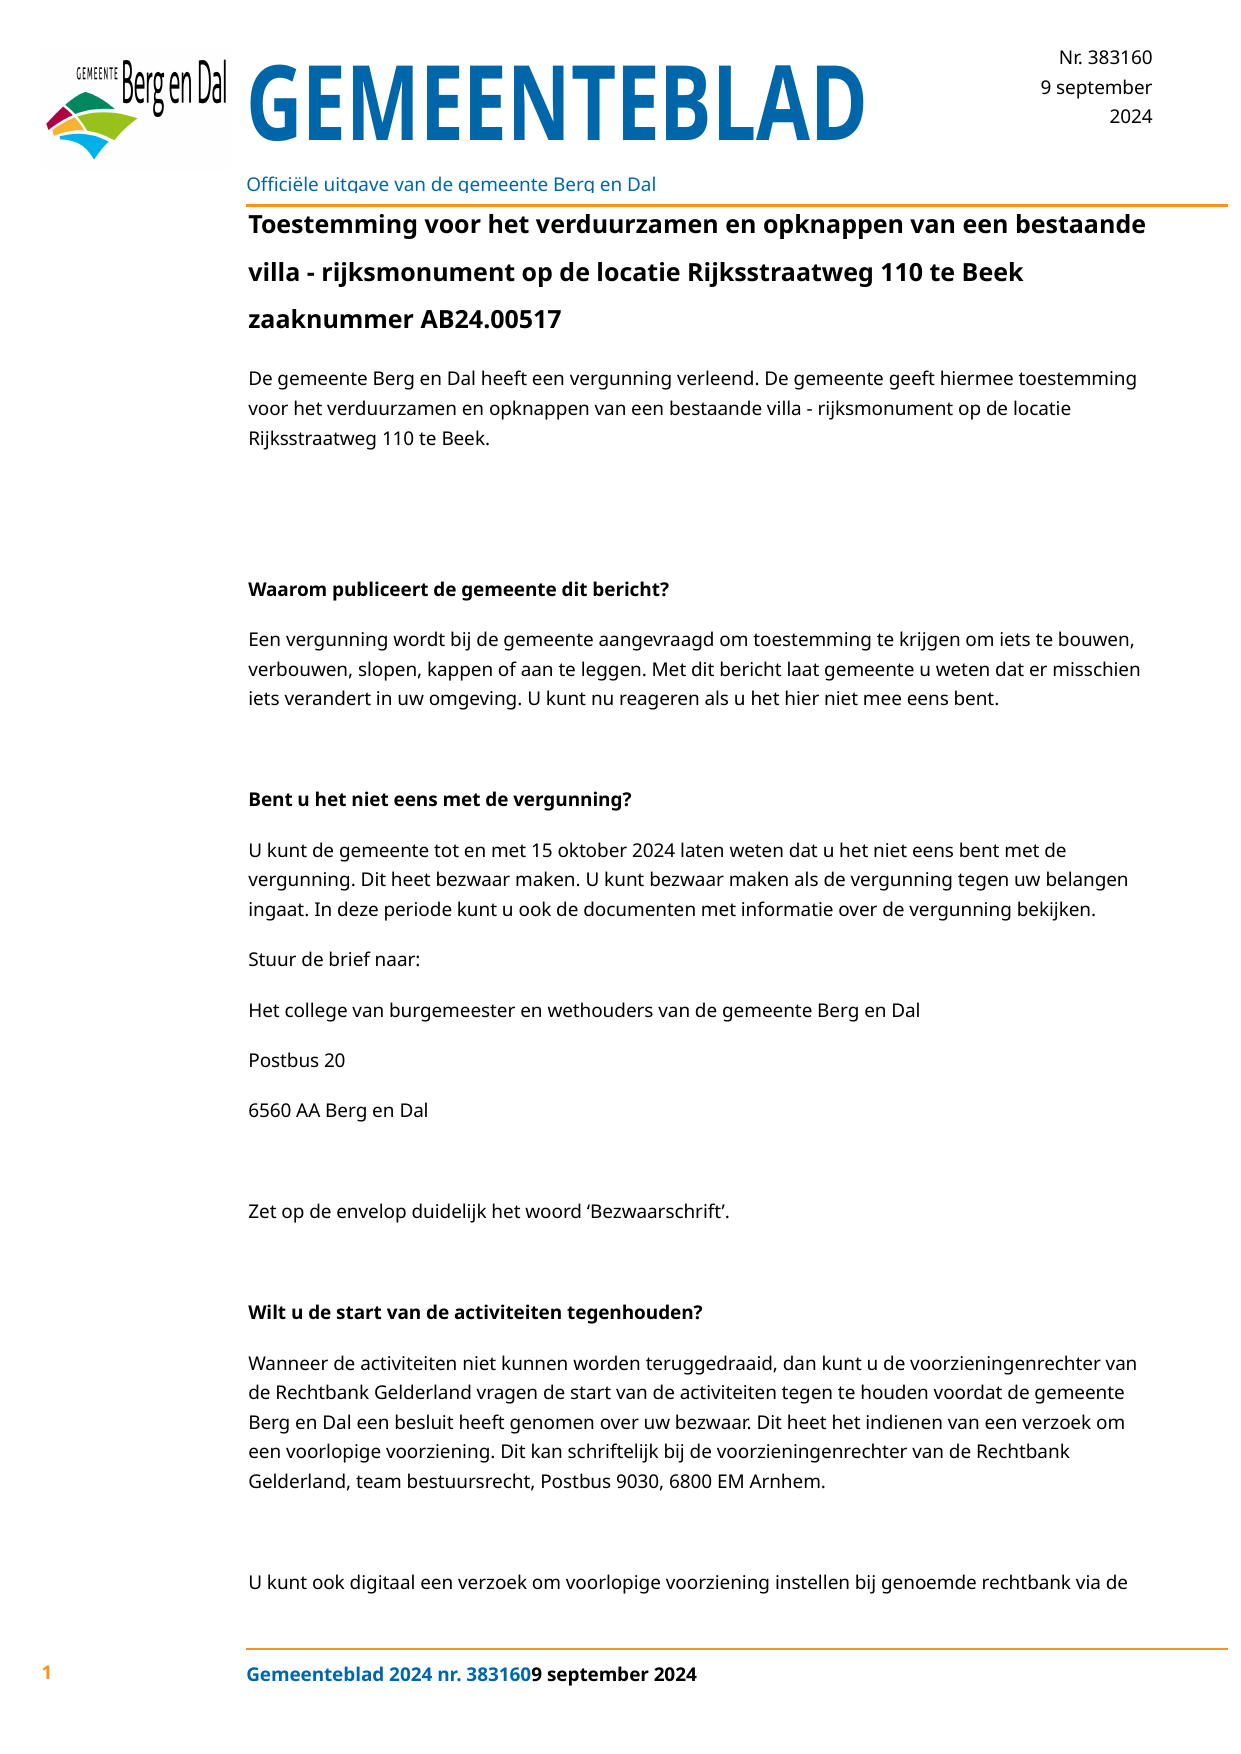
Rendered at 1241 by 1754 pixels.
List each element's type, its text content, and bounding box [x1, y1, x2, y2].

text 6560 AA Berg en Dal [248, 1098, 1152, 1123]
text Het college van burgemeester en wethouders van de gemeente Berg en Dal [248, 997, 1152, 1022]
text U kunt de gemeente tot en met 15 oktober 2024 laten weten dat u het niet eens bent met de vergunning. Dit heet bezwaar maken. U kunt bezwaar maken als de vergunning tegen uw belangen ingaat. In deze periode kunt u ook de documenten met informatie over de vergunning bekijken. [248, 837, 1152, 922]
text Bent u het niet eens met de vergunning? [248, 786, 1152, 812]
text Zet op de envelop duidelijk het woord ‘Bezwaarschrift’. [248, 1198, 1152, 1224]
text Wilt u de start van de activiteiten tegenhouden? [248, 1299, 1152, 1325]
text Wanneer de activiteiten niet kunnen worden teruggedraaid, dan kunt u de voorzieningenrechter van de Rechtbank Gelderland vragen de start van de activiteiten tegen te houden voordat de gemeente Berg en Dal een besluit heeft genomen over uw bezwaar. Dit heet het indienen van een verzoek om een voorlopige voorziening. Dit kan schriftelijk bij de voorzieningenrechter van de Rechtbank Gelderland, team bestuursrecht, Postbus 9030, 6800 EM Arnhem. [248, 1350, 1152, 1494]
text Een vergunning wordt bij de gemeente aangevraagd om toestemming te krijgen om iets te bouwen, verbouwen, slopen, kappen of aan te leggen. Met dit bericht laat gemeente u weten dat er misschien iets verandert in uw omgeving. U kunt nu reageren als u het hier niet mee eens bent. [248, 626, 1152, 711]
text Toestemming voor het verduurzamen en opknappen van een bestaande villa - rijksmonument op de locatie Rijksstraatweg 110 te Beek zaaknummer AB24.00517 [248, 207, 1152, 336]
text Stuur de brief naar: [248, 946, 1152, 972]
text U kunt ook digitaal een verzoek om voorlopige voorziening instellen bij genoemde rechtbank via de [248, 1569, 1152, 1594]
text De gemeente Berg en Dal heeft een vergunning verleend. De gemeente geeft hiermee toestemming voor het verduurzamen en opknappen van een bestaande villa - rijksmonument op de locatie Rijksstraatweg 110 te Beek. [248, 366, 1152, 450]
text Postbus 20 [248, 1047, 1152, 1073]
picture [41, 47, 231, 172]
text Waarom publiceert de gemeente dit bericht? [248, 576, 1152, 602]
